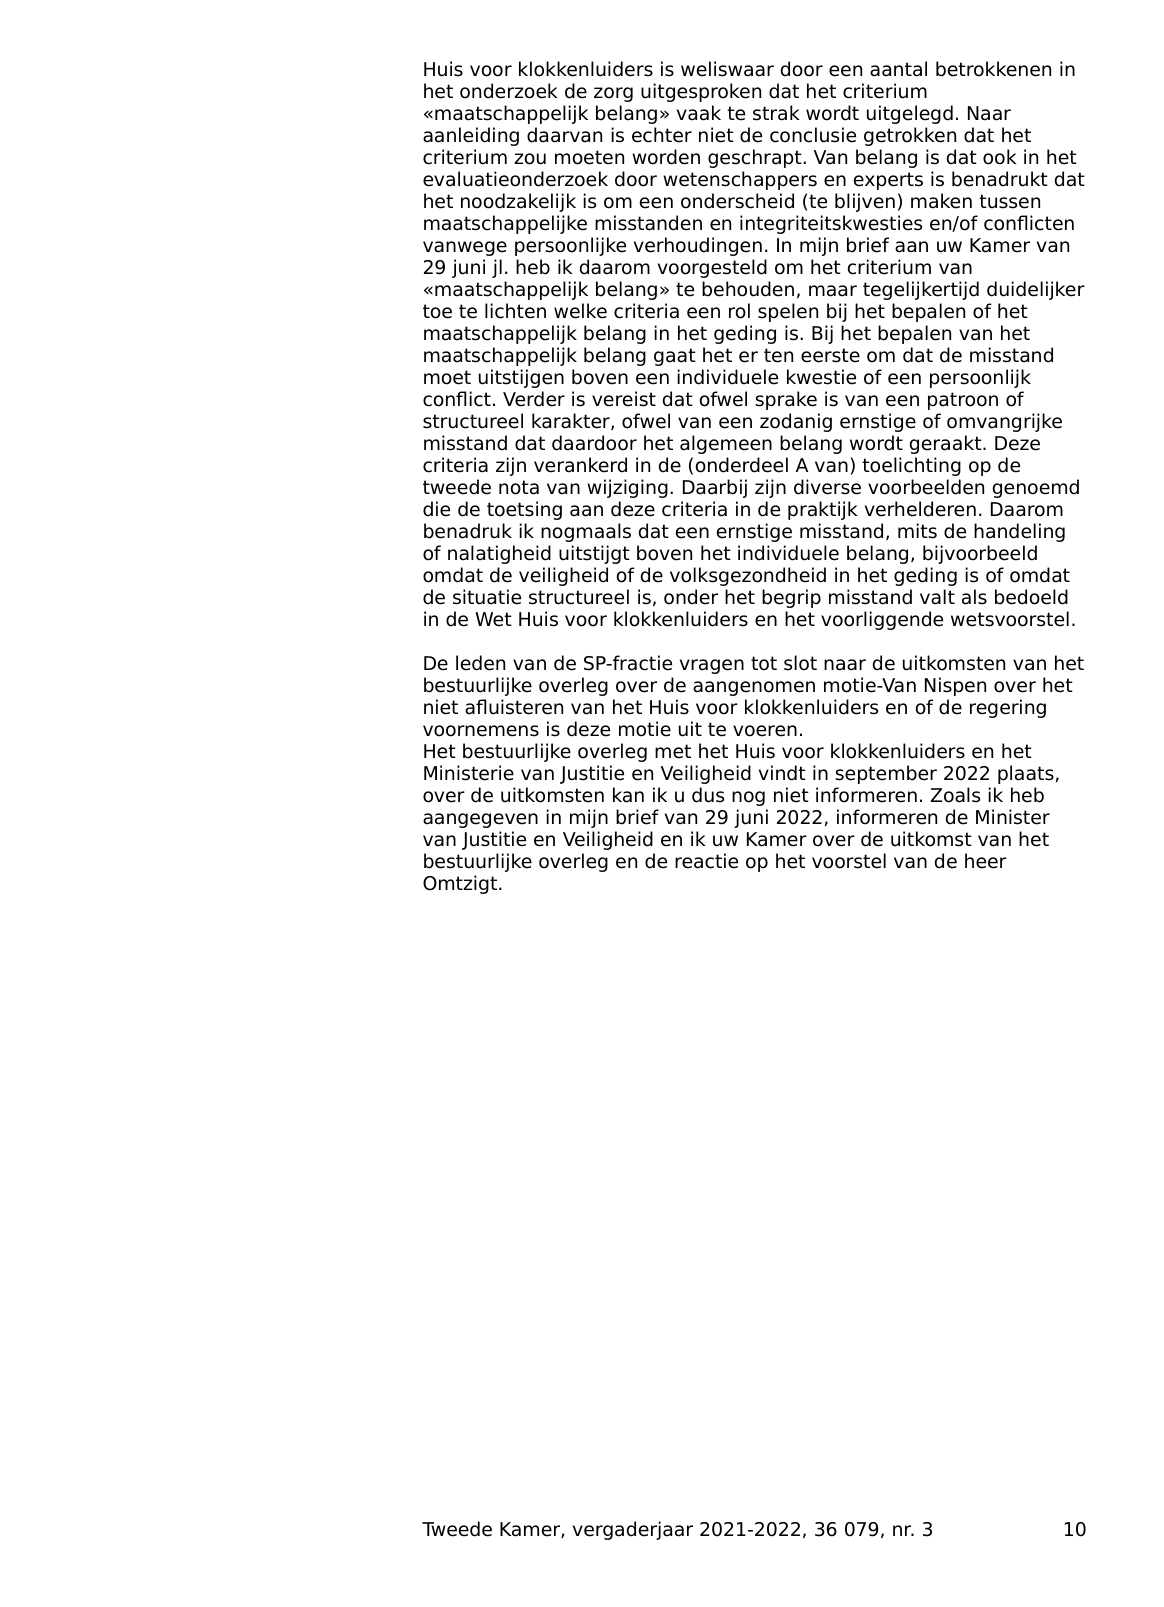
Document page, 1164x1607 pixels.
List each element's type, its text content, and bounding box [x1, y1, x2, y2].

text De leden van de SP-fractie vragen tot slot naar de uitkomsten van het bestuurlijke overleg over de aangenomen motie-Van Nispen over het niet afluisteren van het Huis voor klokkenluiders en of de regering voornemens is deze motie uit te voeren. [422, 653, 1087, 741]
text Huis voor klokkenluiders is weliswaar door een aantal betrokkenen in het onderzoek de zorg uitgesproken dat het criterium «maatschappelijk belang» vaak te strak wordt uitgelegd. Naar aanleiding daarvan is echter niet de conclusie getrokken dat het criterium zou moeten worden geschrapt. Van belang is dat ook in het evaluatieonderzoek door wetenschappers en experts is benadrukt dat het noodzakelijk is om een onderscheid (te blijven) maken tussen maatschappelijke misstanden en integriteitskwesties en/of conflicten vanwege persoonlijke verhoudingen. In mijn brief aan uw Kamer van 29 juni jl. heb ik daarom voorgesteld om het criterium van «maatschappelijk belang» te behouden, maar tegelijkertijd duidelijker toe te lichten welke criteria een rol spelen bij het bepalen of het maatschappelijk belang in het geding is. Bij het bepalen van het maatschappelijk belang gaat het er ten eerste om dat de misstand moet uitstijgen boven een individuele kwestie of een persoonlijk conflict. Verder is vereist dat ofwel sprake is van een patroon of structureel karakter, ofwel van een zodanig ernstige of omvangrijke misstand dat daardoor het algemeen belang wordt geraakt. Deze criteria zijn verankerd in de (onderdeel A van) toelichting op de tweede nota van wijziging. Daarbij zijn diverse voorbeelden genoemd die de toetsing aan deze criteria in de praktijk verhelderen. Daarom benadruk ik nogmaals dat een ernstige misstand, mits de handeling of nalatigheid uitstijgt boven het individuele belang, bijvoorbeeld omdat de veiligheid of de volksgezondheid in het geding is of omdat de situatie structureel is, onder het begrip misstand valt als bedoeld in de Wet Huis voor klokkenluiders en het voorliggende wetsvoorstel. [422, 59, 1087, 631]
text Het bestuurlijke overleg met het Huis voor klokkenluiders en het Ministerie van Justitie en Veiligheid vindt in september 2022 plaats, over de uitkomsten kan ik u dus nog niet informeren. Zoals ik heb aangegeven in mijn brief van 29 juni 2022, informeren de Minister van Justitie en Veiligheid en ik uw Kamer over de uitkomst van het bestuurlijke overleg en de reactie op het voorstel van de heer Omtzigt. [422, 741, 1087, 894]
